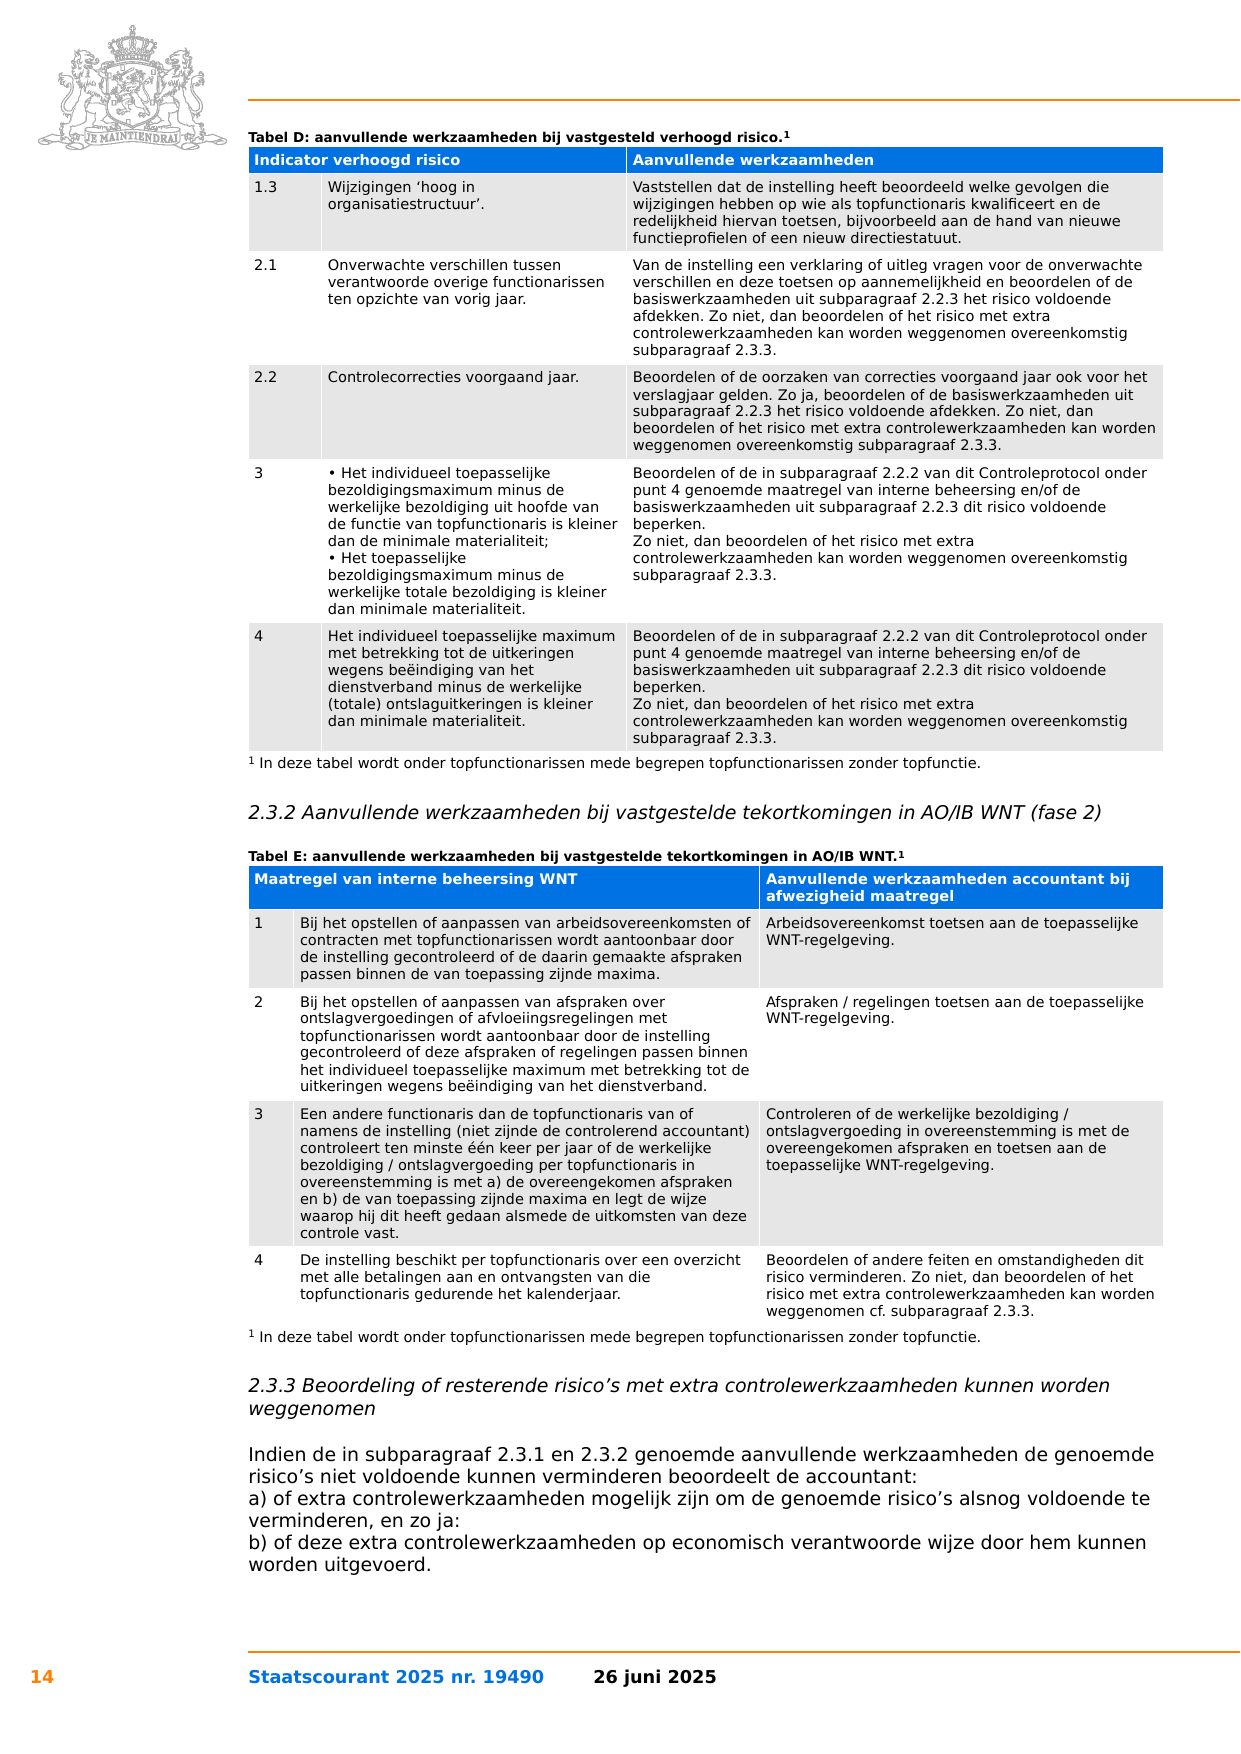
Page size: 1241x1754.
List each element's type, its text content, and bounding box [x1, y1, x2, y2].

table_cell Van de instelling een verklaring of uitleg vragen voor de onverwachte verschillen en deze toetsen op aannemelijkheid en beoordelen of de basiswerkzaamheden uit subparagraaf 2.2.3 het risico voldoende afdekken. Zo niet, dan beoordelen of het risico met extra controlewerkzaamheden kan worden weggenomen overeenkomstig subparagraaf 2.3.3. [627, 253, 1163, 364]
table_cell 2.1 [249, 253, 321, 364]
table_cell • Het individueel toepasselijke bezoldigingsmaximum minus de werkelijke bezoldiging uit hoofde van de functie van topfunctionaris is kleiner dan de minimale materialiteit; • Het toepasselijke bezoldigingsmaximum minus de werkelijke totale bezoldiging is kleiner dan minimale materialiteit. [322, 460, 626, 622]
text Indien de in subparagraaf 2.3.1 en 2.3.2 genoemde aanvullende werkzaamheden de genoemde risico’s niet voldoende kunnen verminderen beoordeelt de accountant: [248, 1444, 1163, 1488]
text b) of deze extra controlewerkzaamheden op economisch verantwoorde wijze door hem kunnen worden uitgevoerd. [248, 1532, 1163, 1576]
table_cell Wijzigingen ‘hoog in organisatiestructuur’. [322, 174, 626, 251]
table_cell Afspraken / regelingen toetsen aan de toepasselijke WNT-regelgeving. [760, 989, 1163, 1100]
table_cell De instelling beschikt per topfunctionaris over een overzicht met alle betalingen aan en ontvangsten van die topfunctionaris gedurende het kalenderjaar. [294, 1247, 759, 1324]
table_cell 4 [249, 1247, 293, 1324]
table_cell Aanvullende werkzaamheden [627, 147, 1163, 173]
table_cell Beoordelen of de in subparagraaf 2.2.2 van dit Controleprotocol onder punt 4 genoemde maatregel van interne beheersing en/of de basiswerkzaamheden uit subparagraaf 2.2.3 dit risico voldoende beperken. Zo niet, dan beoordelen of het risico met extra controlewerkzaamheden kan worden weggenomen overeenkomstig subparagraaf 2.3.3. [627, 460, 1163, 622]
table_cell Bij het opstellen of aanpassen van afspraken over ontslagvergoedingen of afvloeiingsregelingen met topfunctionarissen wordt aantoonbaar door de instelling gecontroleerd of deze afspraken of regelingen passen binnen het individueel toepasselijke maximum met betrekking tot de uitkeringen wegens beëindiging van het dienstverband. [294, 989, 759, 1100]
table_cell Onverwachte verschillen tussen verantwoorde overige functionarissen ten opzichte van vorig jaar. [322, 253, 626, 364]
table_header Tabel D: aanvullende werkzaamheden bij vastgesteld verhoogd risico.1 [248, 130, 1163, 146]
table_cell 1.3 [249, 174, 321, 251]
table_cell Het individueel toepasselijke maximum met betrekking tot de uitkeringen wegens beëindiging van het dienstverband minus de werkelijke (totale) ontslaguitkeringen is kleiner dan minimale materialiteit. [322, 623, 626, 751]
table_cell Beoordelen of andere feiten en omstandigheden dit risico verminderen. Zo niet, dan beoordelen of het risico met extra controlewerkzaamheden kan worden weggenomen cf. subparagraaf 2.3.3. [760, 1247, 1163, 1324]
table_cell Beoordelen of de in subparagraaf 2.2.2 van dit Controleprotocol onder punt 4 genoemde maatregel van interne beheersing en/of de basiswerkzaamheden uit subparagraaf 2.2.3 dit risico voldoende beperken. Zo niet, dan beoordelen of het risico met extra controlewerkzaamheden kan worden weggenomen overeenkomstig subparagraaf 2.3.3. [627, 623, 1163, 751]
table_cell Controleren of de werkelijke bezoldiging / ontslagvergoeding in overeenstemming is met de overeengekomen afspraken en toetsen aan de toepasselijke WNT-regelgeving. [760, 1101, 1163, 1246]
table_cell 1 In deze tabel wordt onder topfunctionarissen mede begrepen topfunctionarissen zonder topfunctie. [248, 1326, 1163, 1345]
table_cell 3 [249, 460, 321, 622]
table_cell Bij het opstellen of aanpassen van arbeidsovereenkomsten of contracten met topfunctionarissen wordt aantoonbaar door de instelling gecontroleerd of de daarin gemaakte afspraken passen binnen de van toepassing zijnde maxima. [294, 910, 759, 988]
table_cell Een andere functionaris dan de topfunctionaris van of namens de instelling (niet zijnde de controlerend accountant) controleert ten minste één keer per jaar of de werkelijke bezoldiging / ontslagvergoeding per topfunctionaris in overeenstemming is met a) de overeengekomen afspraken en b) de van toepassing zijnde maxima en legt de wijze waarop hij dit heeft gedaan alsmede de uitkomsten van deze controle vast. [294, 1101, 759, 1246]
table_cell 4 [249, 623, 321, 751]
text a) of extra controlewerkzaamheden mogelijk zijn om de genoemde risico’s alsnog voldoende te verminderen, en zo ja: [248, 1488, 1163, 1532]
table_cell Maatregel van interne beheersing WNT [249, 866, 759, 909]
table_cell Controlecorrecties voorgaand jaar. [322, 365, 626, 459]
table_cell 2.2 [249, 365, 321, 459]
table_cell 1 In deze tabel wordt onder topfunctionarissen mede begrepen topfunctionarissen zonder topfunctie. [248, 753, 1163, 772]
table_header Tabel E: aanvullende werkzaamheden bij vastgestelde tekortkomingen in AO/IB WNT.1 [248, 849, 1163, 865]
table_cell Vaststellen dat de instelling heeft beoordeeld welke gevolgen die wijzigingen hebben op wie als topfunctionaris kwalificeert en de redelijkheid hiervan toetsen, bijvoorbeeld aan de hand van nieuwe functieprofielen of een nieuw directiestatuut. [627, 174, 1163, 251]
table_cell Indicator verhoogd risico [249, 147, 626, 173]
table_cell Aanvullende werkzaamheden accountant bij afwezigheid maatregel [760, 866, 1163, 909]
table_cell 2 [249, 989, 293, 1100]
picture [38, 25, 227, 150]
table_cell Arbeidsovereenkomst toetsen aan de toepasselijke WNT-regelgeving. [760, 910, 1163, 988]
table_cell 3 [249, 1101, 293, 1246]
subtitle 2.3.2 Aanvullende werkzaamheden bij vastgestelde tekortkomingen in AO/IB WNT (fase 2) [248, 802, 1163, 824]
subtitle 2.3.3 Beoordeling of resterende risico’s met extra controlewerkzaamheden kunnen worden weggenomen [248, 1375, 1163, 1419]
table_cell Beoordelen of de oorzaken van correcties voorgaand jaar ook voor het verslagjaar gelden. Zo ja, beoordelen of de basiswerkzaamheden uit subparagraaf 2.2.3 het risico voldoende afdekken. Zo niet, dan beoordelen of het risico met extra controlewerkzaamheden kan worden weggenomen overeenkomstig subparagraaf 2.3.3. [627, 365, 1163, 459]
table_cell 1 [249, 910, 293, 988]
